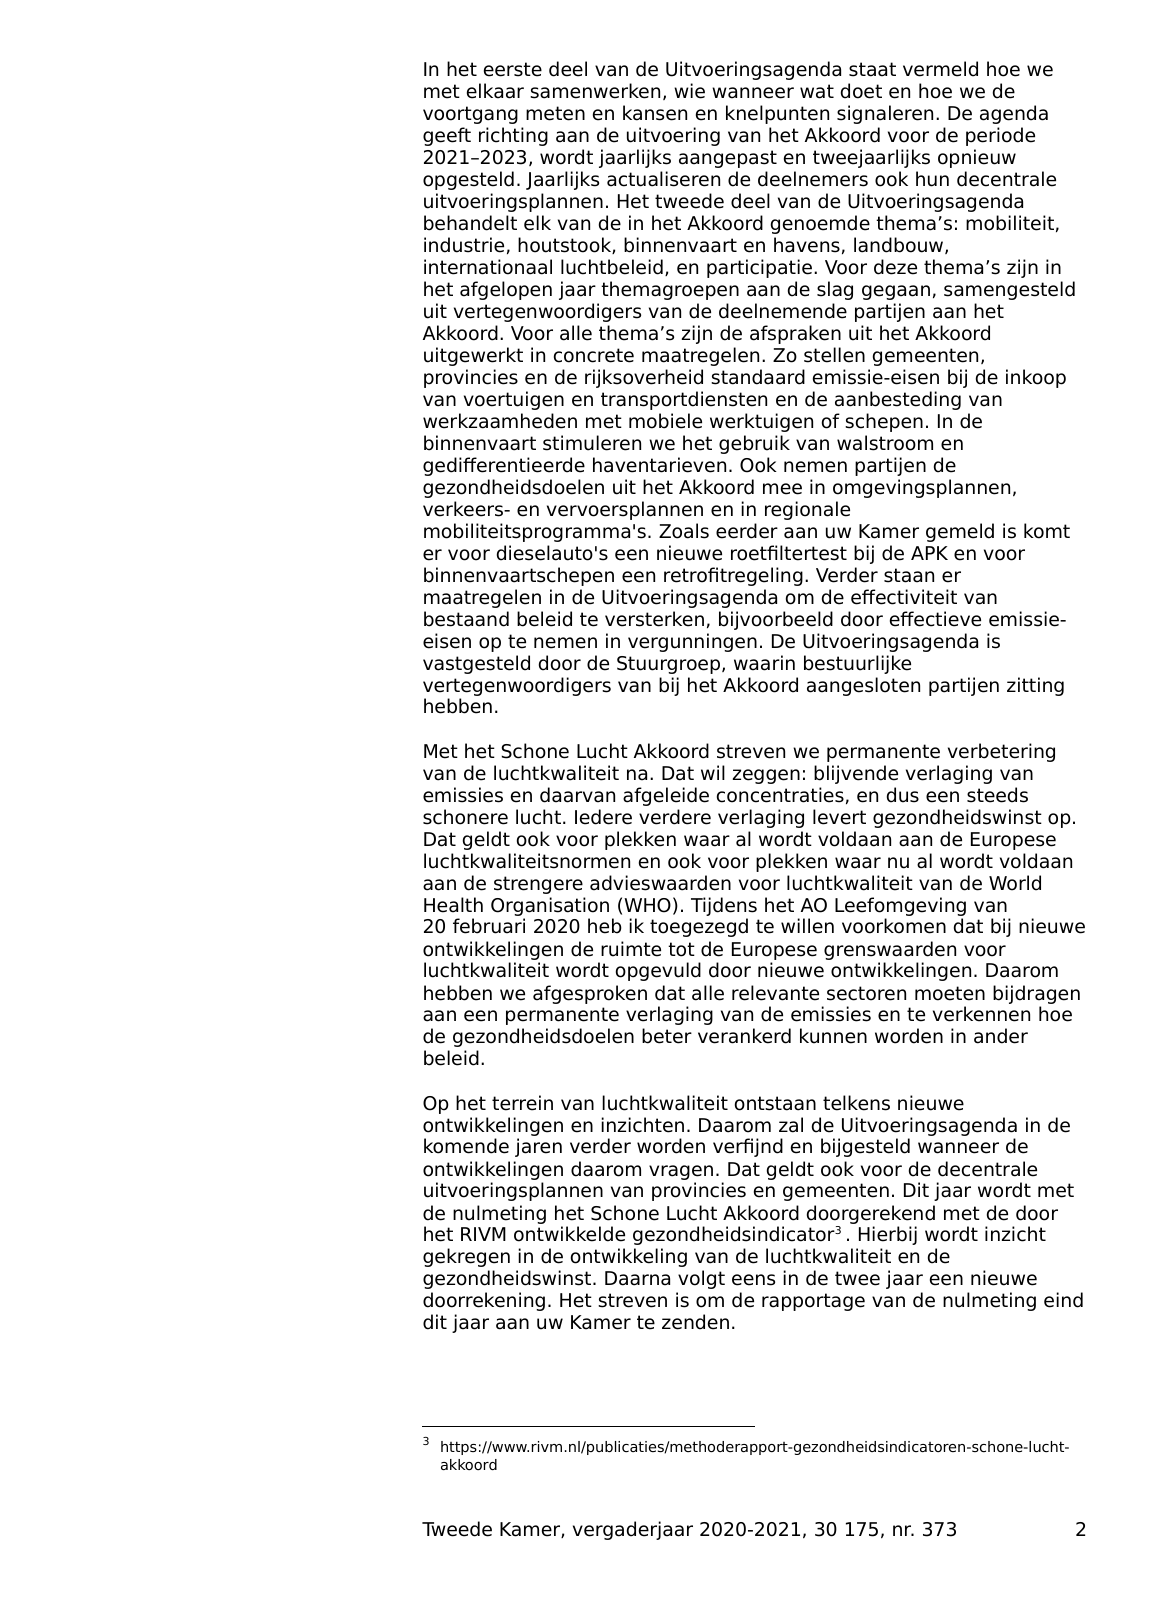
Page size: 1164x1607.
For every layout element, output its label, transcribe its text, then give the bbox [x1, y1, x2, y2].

text Op het terrein van luchtkwaliteit ontstaan telkens nieuwe ontwikkelingen en inzichten. Daarom zal de Uitvoeringsagenda in de komende jaren verder worden verfijnd en bijgesteld wanneer de ontwikkelingen daarom vragen. Dat geldt ook voor de decentrale uitvoeringsplannen van provincies en gemeenten. Dit jaar wordt met de nulmeting het Schone Lucht Akkoord doorgerekend met de door het RIVM ontwikkelde gezondheidsindicator. Hierbij wordt inzicht gekregen in de ontwikkeling van de luchtkwaliteit en de gezondheidswinst. Daarna volgt eens in de twee jaar een nieuwe doorrekening. Het streven is om de rapportage van de nulmeting eind dit jaar aan uw Kamer te zenden. [422, 1092, 1087, 1334]
text https://www.rivm.nl/publicaties/methoderapport-gezondheidsindicatoren-schone-lucht-akkoord [422, 1435, 1087, 1474]
text Met het Schone Lucht Akkoord streven we permanente verbetering van de luchtkwaliteit na. Dat wil zeggen: blijvende verlaging van emissies en daarvan afgeleide concentraties, en dus een steeds schonere lucht. Iedere verdere verlaging levert gezondheidswinst op. Dat geldt ook voor plekken waar al wordt voldaan aan de Europese luchtkwaliteitsnormen en ook voor plekken waar nu al wordt voldaan aan de strengere advieswaarden voor luchtkwaliteit van de World Health Organisation (WHO). Tijdens het AO Leefomgeving van 20 februari 2020 heb ik toegezegd te willen voorkomen dat bij nieuwe ontwikkelingen de ruimte tot de Europese grenswaarden voor luchtkwaliteit wordt opgevuld door nieuwe ontwikkelingen. Daarom hebben we afgesproken dat alle relevante sectoren moeten bijdragen aan een permanente verlaging van de emissies en te verkennen hoe de gezondheidsdoelen beter verankerd kunnen worden in ander beleid. [422, 741, 1087, 1070]
text In het eerste deel van de Uitvoeringsagenda staat vermeld hoe we met elkaar samenwerken, wie wanneer wat doet en hoe we de voortgang meten en kansen en knelpunten signaleren. De agenda geeft richting aan de uitvoering van het Akkoord voor de periode 2021–2023, wordt jaarlijks aangepast en tweejaarlijks opnieuw opgesteld. Jaarlijks actualiseren de deelnemers ook hun decentrale uitvoeringsplannen. Het tweede deel van de Uitvoeringsagenda behandelt elk van de in het Akkoord genoemde thema’s: mobiliteit, industrie, houtstook, binnenvaart en havens, landbouw, internationaal luchtbeleid, en participatie. Voor deze thema’s zijn in het afgelopen jaar themagroepen aan de slag gegaan, samengesteld uit vertegenwoordigers van de deelnemende partijen aan het Akkoord. Voor alle thema’s zijn de afspraken uit het Akkoord uitgewerkt in concrete maatregelen. Zo stellen gemeenten, provincies en de rijksoverheid standaard emissie-eisen bij de inkoop van voertuigen en transportdiensten en de aanbesteding van werkzaamheden met mobiele werktuigen of schepen. In de binnenvaart stimuleren we het gebruik van walstroom en gedifferentieerde haventarieven. Ook nemen partijen de gezondheidsdoelen uit het Akkoord mee in omgevingsplannen, verkeers- en vervoersplannen en in regionale mobiliteitsprogramma's. Zoals eerder aan uw Kamer gemeld is komt er voor dieselauto's een nieuwe roetfiltertest bij de APK en voor binnenvaartschepen een retrofitregeling. Verder staan er maatregelen in de Uitvoeringsagenda om de effectiviteit van bestaand beleid te versterken, bijvoorbeeld door effectieve emissie-eisen op te nemen in vergunningen. De Uitvoeringsagenda is vastgesteld door de Stuurgroep, waarin bestuurlijke vertegenwoordigers van bij het Akkoord aangesloten partijen zitting hebben. [422, 59, 1087, 718]
